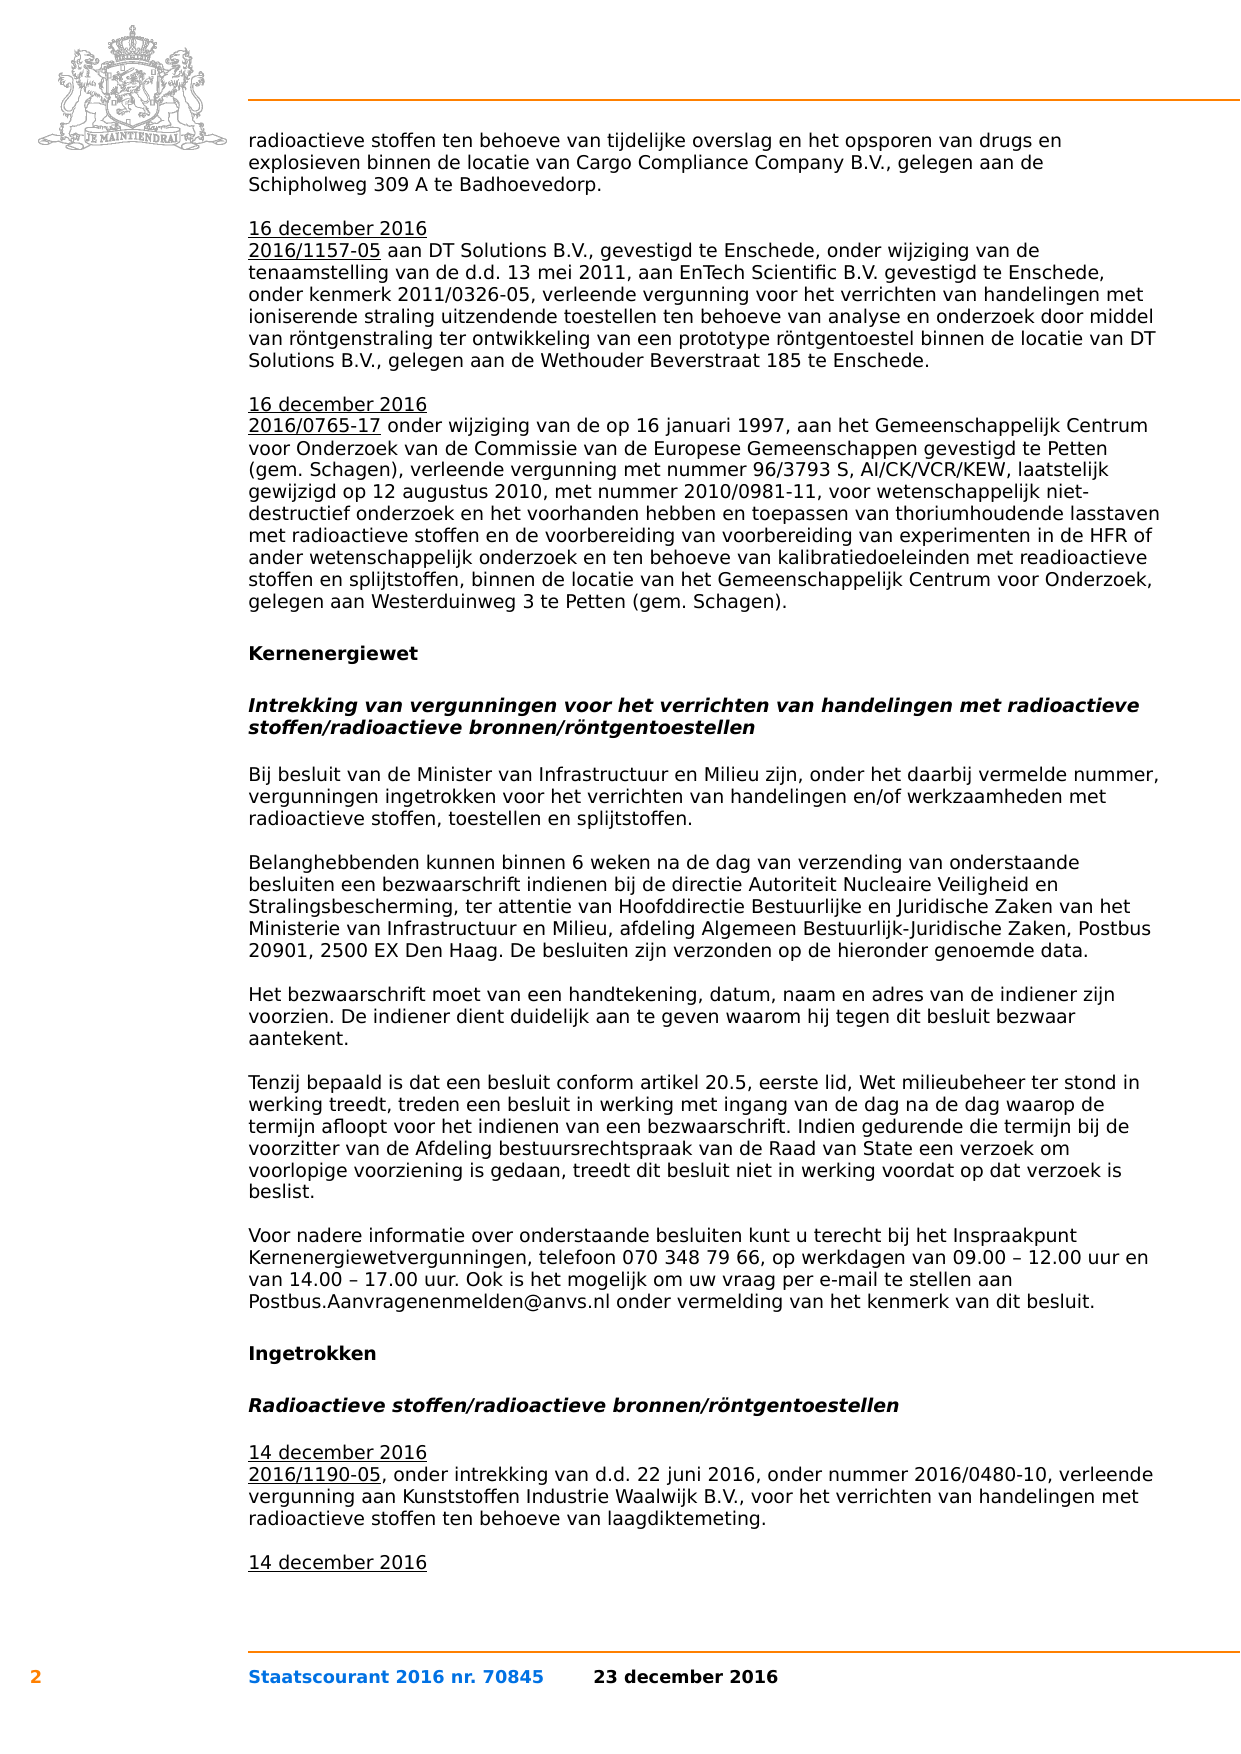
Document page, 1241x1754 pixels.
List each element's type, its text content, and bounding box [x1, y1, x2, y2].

text 2016/1157-05 aan DT Solutions B.V., gevestigd te Enschede, onder wijziging van de tenaamstelling van de d.d. 13 mei 2011, aan EnTech Scientific B.V. gevestigd te Enschede, onder kenmerk 2011/0326-05, verleende vergunning voor het verrichten van handelingen met ioniserende straling uitzendende toestellen ten behoeve van analyse en onderzoek door middel van röntgenstraling ter ontwikkeling van een prototype röntgentoestel binnen de locatie van DT Solutions B.V., gelegen aan de Wethouder Beverstraat 185 te Enschede. [248, 240, 1163, 372]
picture [38, 25, 227, 150]
text 14 december 2016 [248, 1552, 1163, 1574]
text Tenzij bepaald is dat een besluit conform artikel 20.5, eerste lid, Wet milieubeheer ter stond in werking treedt, treden een besluit in werking met ingang van de dag na de dag waarop de termijn afloopt voor het indienen van een bezwaarschrift. Indien gedurende die termijn bij de voorzitter van de Afdeling bestuursrechtspraak van de Raad van State een verzoek om voorlopige voorziening is gedaan, treedt dit besluit niet in werking voordat op dat verzoek is beslist. [248, 1072, 1163, 1203]
text Voor nadere informatie over onderstaande besluiten kunt u terecht bij het Inspraakpunt Kernenergiewetvergunningen, telefoon 070 348 79 66, op werkdagen van 09.00 – 12.00 uur en van 14.00 – 17.00 uur. Ook is het mogelijk om uw vraag per e-mail te stellen aan Postbus.Aanvragenenmelden@anvs.nl onder vermelding van het kenmerk van dit besluit. [248, 1225, 1163, 1313]
subtitle Kernenergiewet [248, 643, 1163, 665]
text Belanghebbenden kunnen binnen 6 weken na de dag van verzending van onderstaande besluiten een bezwaarschrift indienen bij de directie Autoriteit Nucleaire Veiligheid en Stralingsbescherming, ter attentie van Hoofddirectie Bestuurlijke en Juridische Zaken van het Ministerie van Infrastructuur en Milieu, afdeling Algemeen Bestuurlijk-Juridische Zaken, Postbus 20901, 2500 EX Den Haag. De besluiten zijn verzonden op de hieronder genoemde data. [248, 852, 1163, 962]
subtitle Ingetrokken [248, 1343, 1163, 1365]
text Het bezwaarschrift moet van een handtekening, datum, naam en adres van de indiener zijn voorzien. De indiener dient duidelijk aan te geven waarom hij tegen dit besluit bezwaar aantekent. [248, 984, 1163, 1050]
text 16 december 2016 [248, 393, 1163, 415]
text 2016/1190-05, onder intrekking van d.d. 22 juni 2016, onder nummer 2016/0480-10, verleende vergunning aan Kunststoffen Industrie Waalwijk B.V., voor het verrichten van handelingen met radioactieve stoffen ten behoeve van laagdiktemeting. [248, 1464, 1163, 1530]
subtitle Radioactieve stoffen/radioactieve bronnen/röntgentoestellen [248, 1395, 1163, 1417]
text 16 december 2016 [248, 218, 1163, 240]
text 2016/0765-17 onder wijziging van de op 16 januari 1997, aan het Gemeenschappelijk Centrum voor Onderzoek van de Commissie van de Europese Gemeenschappen gevestigd te Petten (gem. Schagen), verleende vergunning met nummer 96/3793 S, AI/CK/VCR/KEW, laatstelijk gewijzigd op 12 augustus 2010, met nummer 2010/0981-11, voor wetenschappelijk niet-destructief onderzoek en het voorhanden hebben en toepassen van thoriumhoudende lasstaven met radioactieve stoffen en de voorbereiding van voorbereiding van experimenten in de HFR of ander wetenschappelijk onderzoek en ten behoeve van kalibratiedoeleinden met readioactieve stoffen en splijtstoffen, binnen de locatie van het Gemeenschappelijk Centrum voor Onderzoek, gelegen aan Westerduinweg 3 te Petten (gem. Schagen). [248, 415, 1163, 613]
text Bij besluit van de Minister van Infrastructuur en Milieu zijn, onder het daarbij vermelde nummer, vergunningen ingetrokken voor het verrichten van handelingen en/of werkzaamheden met radioactieve stoffen, toestellen en splijtstoffen. [248, 764, 1163, 830]
subtitle Intrekking van vergunningen voor het verrichten van handelingen met radioactieve stoffen/radioactieve bronnen/röntgentoestellen [248, 695, 1163, 739]
text 14 december 2016 [248, 1442, 1163, 1464]
text radioactieve stoffen ten behoeve van tijdelijke overslag en het opsporen van drugs en explosieven binnen de locatie van Cargo Compliance Company B.V., gelegen aan de Schipholweg 309 A te Badhoevedorp. [248, 130, 1163, 196]
